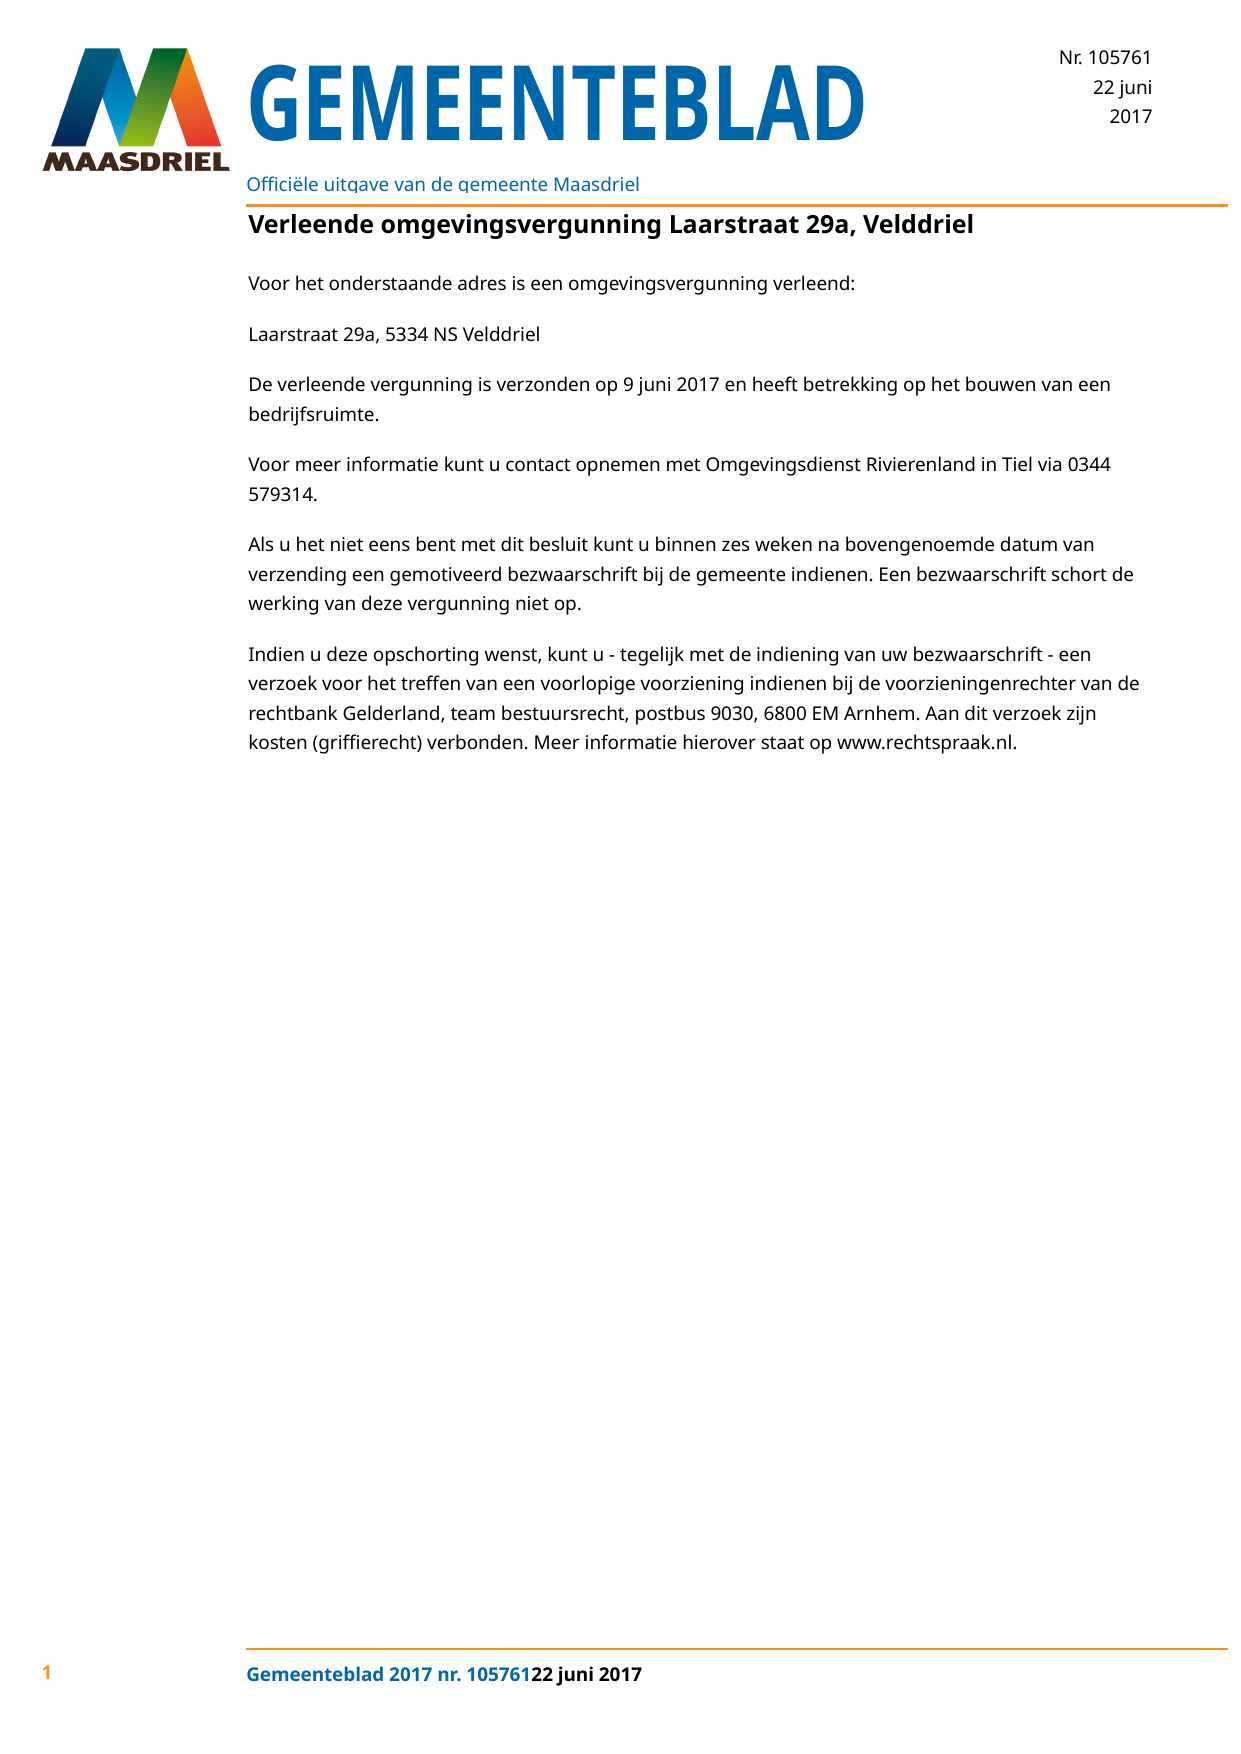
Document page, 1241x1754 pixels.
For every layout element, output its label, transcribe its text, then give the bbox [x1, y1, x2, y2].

picture [41, 47, 231, 172]
text De verleende vergunning is verzonden op 9 juni 2017 en heeft betrekking op het bouwen van een bedrijfsruimte. [248, 371, 1152, 426]
text Als u het niet eens bent met dit besluit kunt u binnen zes weken na bovengenoemde datum van verzending een gemotiveerd bezwaarschrift bij de gemeente indienen. Een bezwaarschrift schort de werking van deze vergunning niet op. [248, 531, 1152, 616]
text Verleende omgevingsvergunning Laarstraat 29a, Velddriel [248, 207, 1152, 241]
text Laarstraat 29a, 5334 NS Velddriel [248, 321, 1152, 346]
text Voor het onderstaande adres is een omgevingsvergunning verleend: [248, 270, 1152, 296]
text Indien u deze opschorting wenst, kunt u - tegelijk met de indiening van uw bezwaarschrift - een verzoek voor het treffen van een voorlopige voorziening indienen bij de voorzieningenrechter van de rechtbank Gelderland, team bestuursrecht, postbus 9030, 6800 EM Arnhem. Aan dit verzoek zijn kosten (griffierecht) verbonden. Meer informatie hierover staat op www.rechtspraak.nl. [248, 641, 1152, 755]
text Voor meer informatie kunt u contact opnemen met Omgevingsdienst Rivierenland in Tiel via 0344 579314. [248, 451, 1152, 506]
